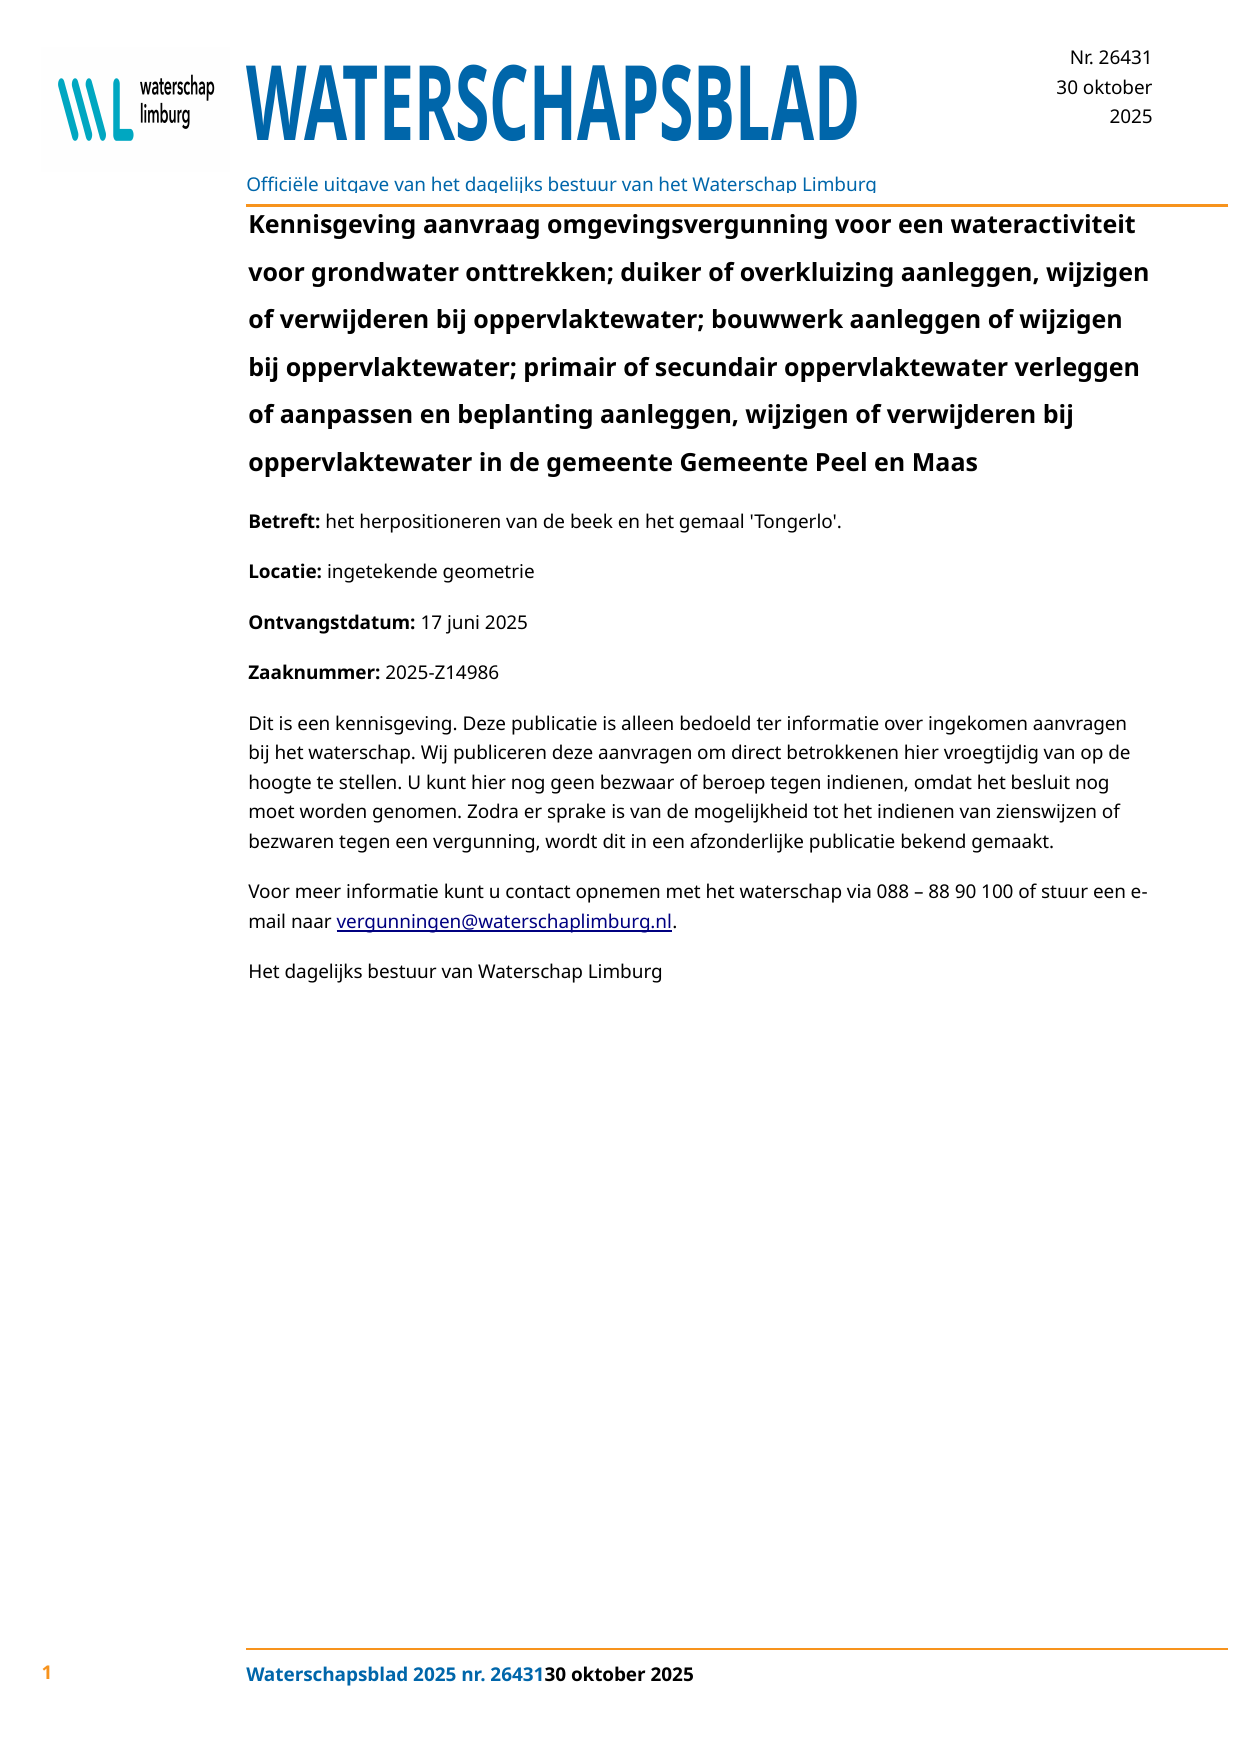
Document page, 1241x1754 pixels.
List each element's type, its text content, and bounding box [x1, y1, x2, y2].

text Betreft: het herpositioneren van de beek en het gemaal 'Tongerlo'. [248, 508, 1152, 534]
text Zaaknummer: 2025-Z14986 [248, 659, 1152, 685]
text Locatie: ingetekende geometrie [248, 559, 1152, 584]
picture [41, 47, 231, 172]
text Ontvangstdatum: 17 juni 2025 [248, 609, 1152, 635]
text Voor meer informatie kunt u contact opnemen met het waterschap via 088 – 88 90 100 of stuur een e-mail naar vergunningen@waterschaplimburg.nl. [248, 879, 1152, 934]
text Dit is een kennisgeving. Deze publicatie is alleen bedoeld ter informatie over ingekomen aanvragen bij het waterschap. Wij publiceren deze aanvragen om direct betrokkenen hier vroegtijdig van op de hoogte te stellen. U kunt hier nog geen bezwaar of beroep tegen indienen, omdat het besluit nog moet worden genomen. Zodra er sprake is van de mogelijkheid tot het indienen van zienswijzen of bezwaren tegen een vergunning, wordt dit in een afzonderlijke publicatie bekend gemaakt. [248, 710, 1152, 854]
text Het dagelijks bestuur van Waterschap Limburg [248, 959, 1152, 984]
text Kennisgeving aanvraag omgevingsvergunning voor een wateractiviteit voor grondwater onttrekken; duiker of overkluizing aanleggen, wijzigen of verwijderen bij oppervlaktewater; bouwwerk aanleggen of wijzigen bij oppervlaktewater; primair of secundair oppervlaktewater verleggen of aanpassen en beplanting aanleggen, wijzigen of verwijderen bij oppervlaktewater in de gemeente Gemeente Peel en Maas [248, 207, 1152, 479]
